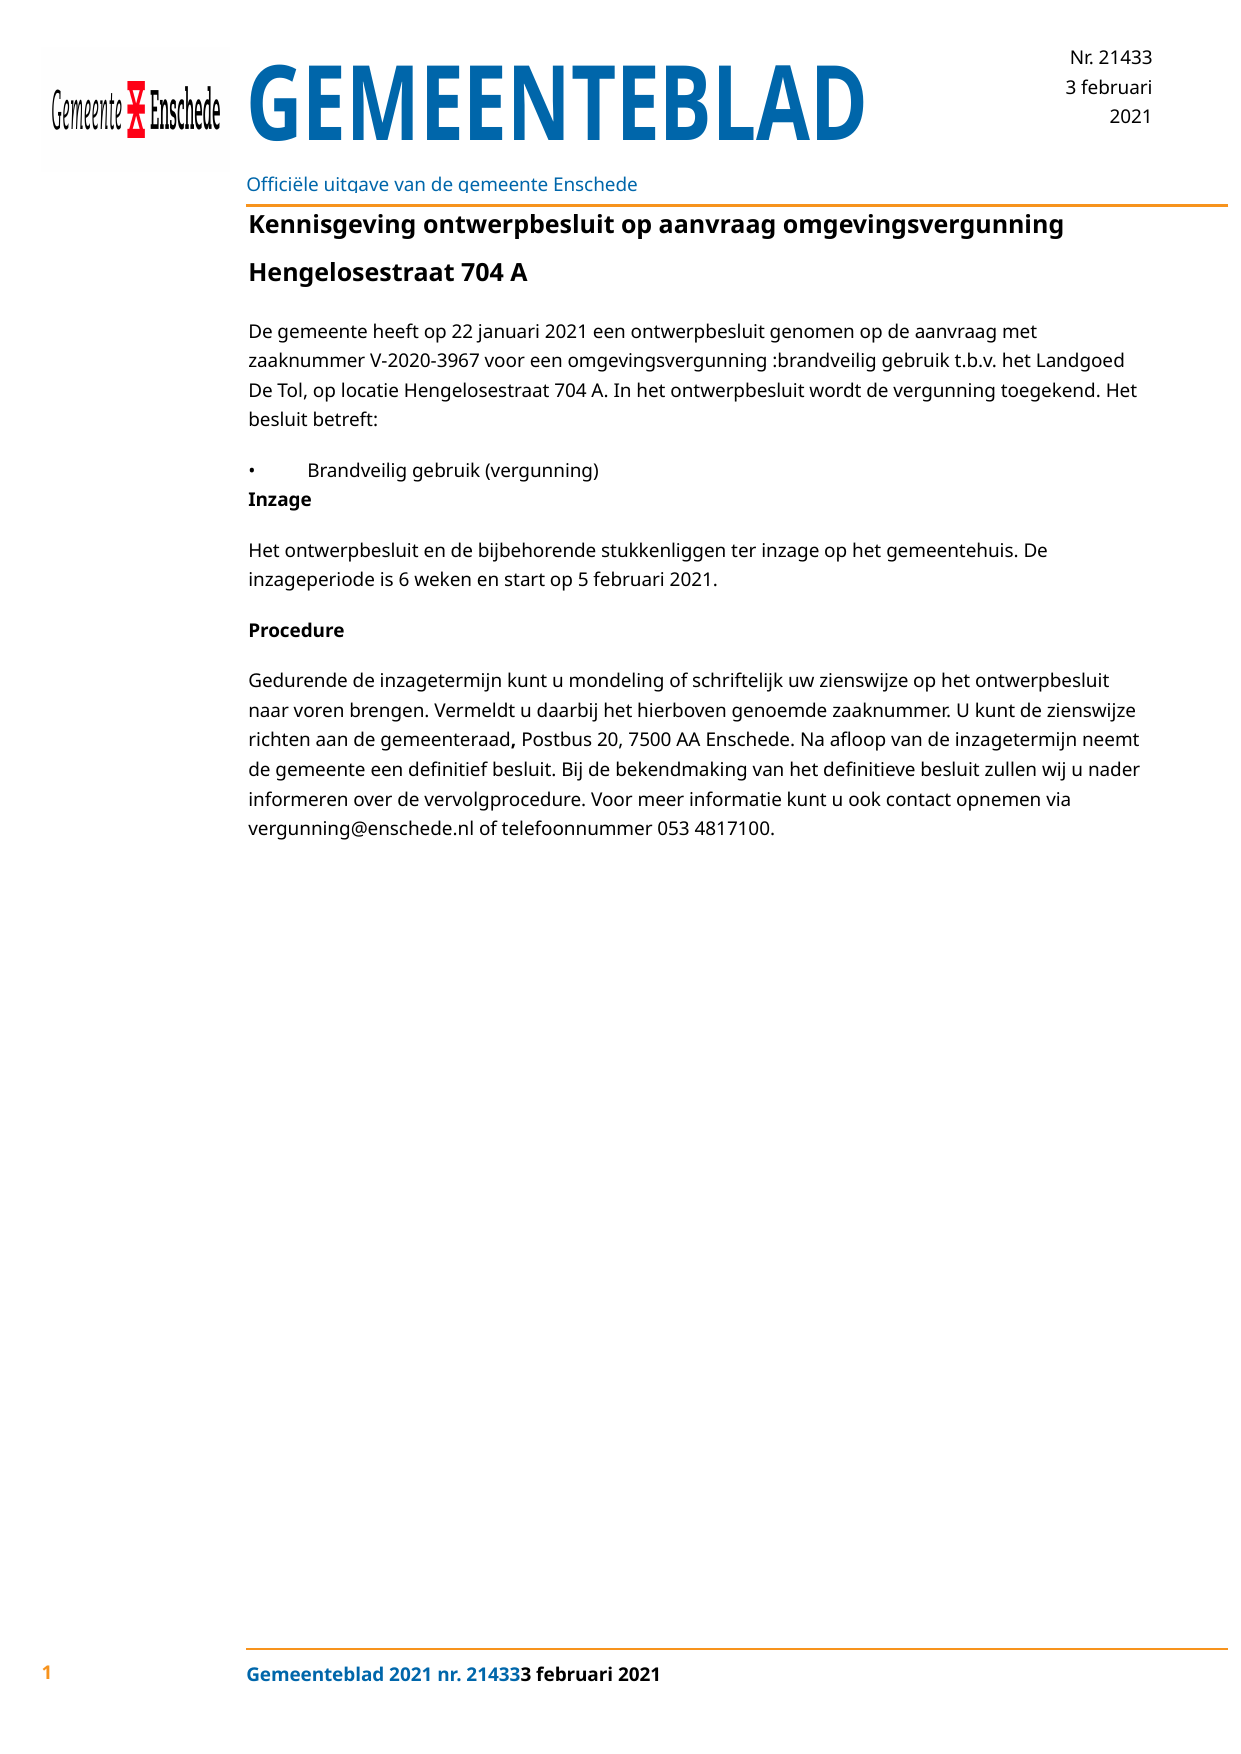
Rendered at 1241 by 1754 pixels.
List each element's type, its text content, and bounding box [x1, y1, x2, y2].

text Kennisgeving ontwerpbesluit op aanvraag omgevingsvergunning Hengelosestraat 704 A [248, 207, 1152, 288]
picture [41, 47, 231, 172]
text Gedurende de inzagetermijn kunt u mondeling of schriftelijk uw zienswijze op het ontwerpbesluit naar voren brengen. Vermeldt u daarbij het hierboven genoemde zaaknummer. U kunt de zienswijze richten aan de gemeenteraad, Postbus 20, 7500 AA Enschede. Na afloop van de inzagetermijn neemt de gemeente een definitief besluit. Bij de bekendmaking van het definitieve besluit zullen wij u nader informeren over de vervolgprocedure. Voor meer informatie kunt u ook contact opnemen via vergunning@enschede.nl of telefoonnummer 053 4817100. [248, 667, 1152, 841]
text De gemeente heeft op 22 januari 2021 een ontwerpbesluit genomen op de aanvraag met zaaknummer V-2020-3967 voor een omgevingsvergunning :brandveilig gebruik t.b.v. het Landgoed De Tol, op locatie Hengelosestraat 704 A. In het ontwerpbesluit wordt de vergunning toegekend. Het besluit betreft: [248, 318, 1152, 432]
list Brandveilig gebruik (vergunning) [248, 457, 1152, 483]
text Procedure [248, 617, 1152, 643]
text Inzage [248, 487, 1152, 512]
text Het ontwerpbesluit en de bijbehorende stukkenliggen ter inzage op het gemeentehuis. De inzageperiode is 6 weken en start op 5 februari 2021. [248, 537, 1152, 592]
